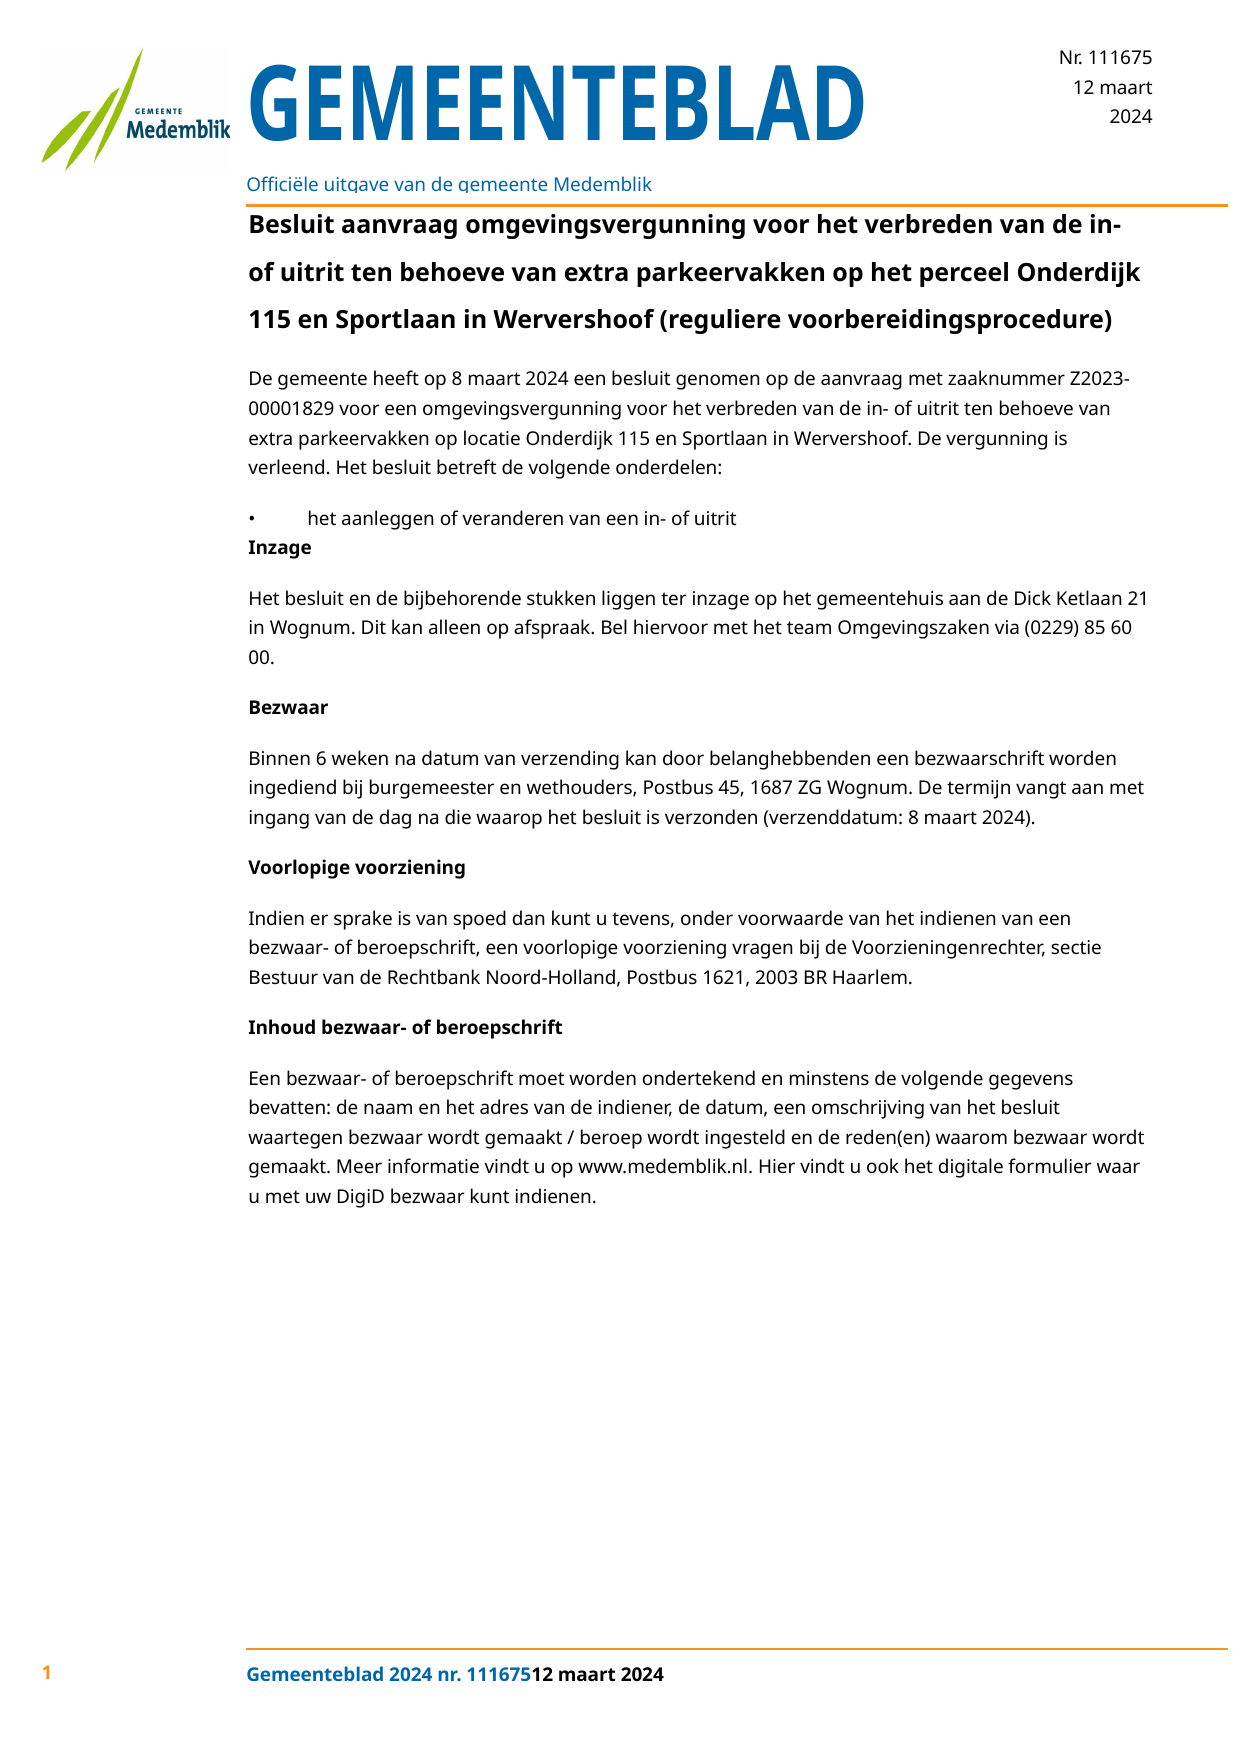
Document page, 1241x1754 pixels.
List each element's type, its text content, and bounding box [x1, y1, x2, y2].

text Voorlopige voorziening [248, 854, 1152, 880]
text Inhoud bezwaar- of beroepschrift [248, 1014, 1152, 1040]
picture [41, 47, 231, 172]
text Het besluit en de bijbehorende stukken liggen ter inzage op het gemeentehuis aan de Dick Ketlaan 21 in Wognum. Dit kan alleen op afspraak. Bel hiervoor met het team Omgevingszaken via (0229) 85 60 00. [248, 585, 1152, 669]
text Indien er sprake is van spoed dan kunt u tevens, onder voorwaarde van het indienen van een bezwaar- of beroepschrift, een voorlopige voorziening vragen bij de Voorzieningenrechter, sectie Bestuur van de Rechtbank Noord-Holland, Postbus 1621, 2003 BR Haarlem. [248, 905, 1152, 989]
list het aanleggen of veranderen van een in- of uitrit [248, 505, 1152, 530]
text De gemeente heeft op 8 maart 2024 een besluit genomen op de aanvraag met zaaknummer Z2023-00001829 voor een omgevingsvergunning voor het verbreden van de in- of uitrit ten behoeve van extra parkeervakken op locatie Onderdijk 115 en Sportlaan in Wervershoof. De vergunning is verleend. Het besluit betreft de volgende onderdelen: [248, 366, 1152, 480]
text Bezwaar [248, 694, 1152, 720]
text Binnen 6 weken na datum van verzending kan door belanghebbenden een bezwaarschrift worden ingediend bij burgemeester en wethouders, Postbus 45, 1687 ZG Wognum. De termijn vangt aan met ingang van de dag na die waarop het besluit is verzonden (verzenddatum: 8 maart 2024). [248, 745, 1152, 829]
text Inzage [248, 534, 1152, 560]
text Een bezwaar- of beroepschrift moet worden ondertekend en minstens de volgende gegevens bevatten: de naam en het adres van de indiener, de datum, een omschrijving van het besluit waartegen bezwaar wordt gemaakt / beroep wordt ingesteld en de reden(en) waarom bezwaar wordt gemaakt. Meer informatie vindt u op www.medemblik.nl. Hier vindt u ook het digitale formulier waar u met uw DigiD bezwaar kunt indienen. [248, 1065, 1152, 1209]
text Besluit aanvraag omgevingsvergunning voor het verbreden van de in- of uitrit ten behoeve van extra parkeervakken op het perceel Onderdijk 115 en Sportlaan in Wervershoof (reguliere voorbereidingsprocedure) [248, 207, 1152, 336]
